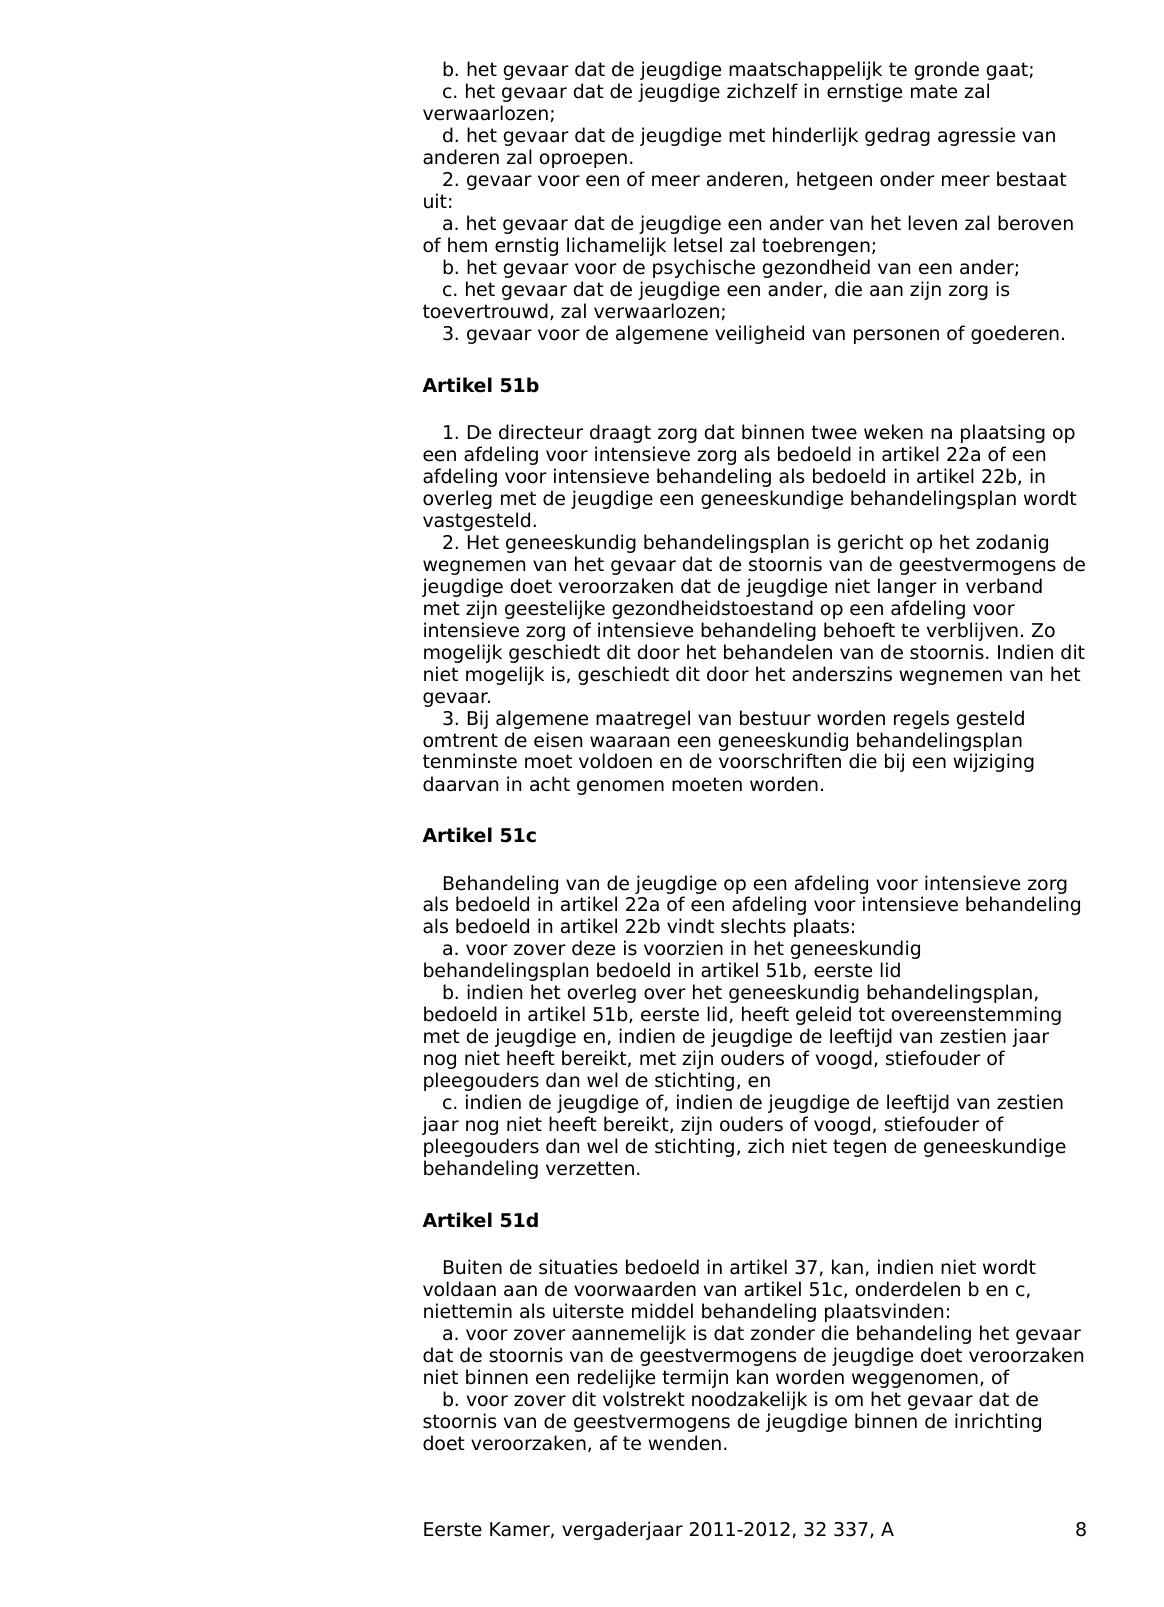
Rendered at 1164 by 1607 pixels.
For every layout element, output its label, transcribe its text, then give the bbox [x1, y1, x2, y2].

text a. voor zover aannemelijk is dat zonder die behandeling het gevaar dat de stoornis van de geestvermogens de jeugdige doet veroorzaken niet binnen een redelijke termijn kan worden weggenomen, of [422, 1323, 1087, 1389]
text Buiten de situaties bedoeld in artikel 37, kan, indien niet wordt voldaan aan de voorwaarden van artikel 51c, onderdelen b en c, niettemin als uiterste middel behandeling plaatsvinden: [422, 1257, 1087, 1323]
text b. voor zover dit volstrekt noodzakelijk is om het gevaar dat de stoornis van de geestvermogens de jeugdige binnen de inrichting doet veroorzaken, af te wenden. [422, 1389, 1087, 1455]
text c. het gevaar dat de jeugdige zichzelf in ernstige mate zal verwaarlozen; [422, 81, 1087, 125]
text 3. Bij algemene maatregel van bestuur worden regels gesteld omtrent de eisen waaraan een geneeskundig behandelingsplan tenminste moet voldoen en de voorschriften die bij een wijziging daarvan in acht genomen moeten worden. [422, 707, 1087, 795]
text a. het gevaar dat de jeugdige een ander van het leven zal beroven of hem ernstig lichamelijk letsel zal toebrengen; [422, 213, 1087, 257]
subtitle Artikel 51d [422, 1210, 1087, 1232]
text Behandeling van de jeugdige op een afdeling voor intensieve zorg als bedoeld in artikel 22a of een afdeling voor intensieve behandeling als bedoeld in artikel 22b vindt slechts plaats: [422, 872, 1087, 938]
text c. indien de jeugdige of, indien de jeugdige de leeftijd van zestien jaar nog niet heeft bereikt, zijn ouders of voogd, stiefouder of pleegouders dan wel de stichting, zich niet tegen de geneeskundige behandeling verzetten. [422, 1092, 1087, 1180]
text 2. gevaar voor een of meer anderen, hetgeen onder meer bestaat uit: [422, 169, 1087, 213]
text 2. Het geneeskundig behandelingsplan is gericht op het zodanig wegnemen van het gevaar dat de stoornis van de geestvermogens de jeugdige doet veroorzaken dat de jeugdige niet langer in verband met zijn geestelijke gezondheidstoestand op een afdeling voor intensieve zorg of intensieve behandeling behoeft te verblijven. Zo mogelijk geschiedt dit door het behandelen van de stoornis. Indien dit niet mogelijk is, geschiedt dit door het anderszins wegnemen van het gevaar. [422, 532, 1087, 707]
text b. indien het overleg over het geneeskundig behandelingsplan, bedoeld in artikel 51b, eerste lid, heeft geleid tot overeenstemming met de jeugdige en, indien de jeugdige de leeftijd van zestien jaar nog niet heeft bereikt, met zijn ouders of voogd, stiefouder of pleegouders dan wel de stichting, en [422, 982, 1087, 1092]
subtitle Artikel 51c [422, 825, 1087, 847]
text c. het gevaar dat de jeugdige een ander, die aan zijn zorg is toevertrouwd, zal verwaarlozen; [422, 279, 1087, 323]
text b. het gevaar voor de psychische gezondheid van een ander; [422, 257, 1087, 279]
text d. het gevaar dat de jeugdige met hinderlijk gedrag agressie van anderen zal oproepen. [422, 125, 1087, 169]
text 1. De directeur draagt zorg dat binnen twee weken na plaatsing op een afdeling voor intensieve zorg als bedoeld in artikel 22a of een afdeling voor intensieve behandeling als bedoeld in artikel 22b, in overleg met de jeugdige een geneeskundige behandelingsplan wordt vastgesteld. [422, 422, 1087, 532]
text a. voor zover deze is voorzien in het geneeskundig behandelingsplan bedoeld in artikel 51b, eerste lid [422, 938, 1087, 982]
text b. het gevaar dat de jeugdige maatschappelijk te gronde gaat; [422, 59, 1087, 81]
text 3. gevaar voor de algemene veiligheid van personen of goederen. [422, 323, 1087, 345]
subtitle Artikel 51b [422, 375, 1087, 397]
